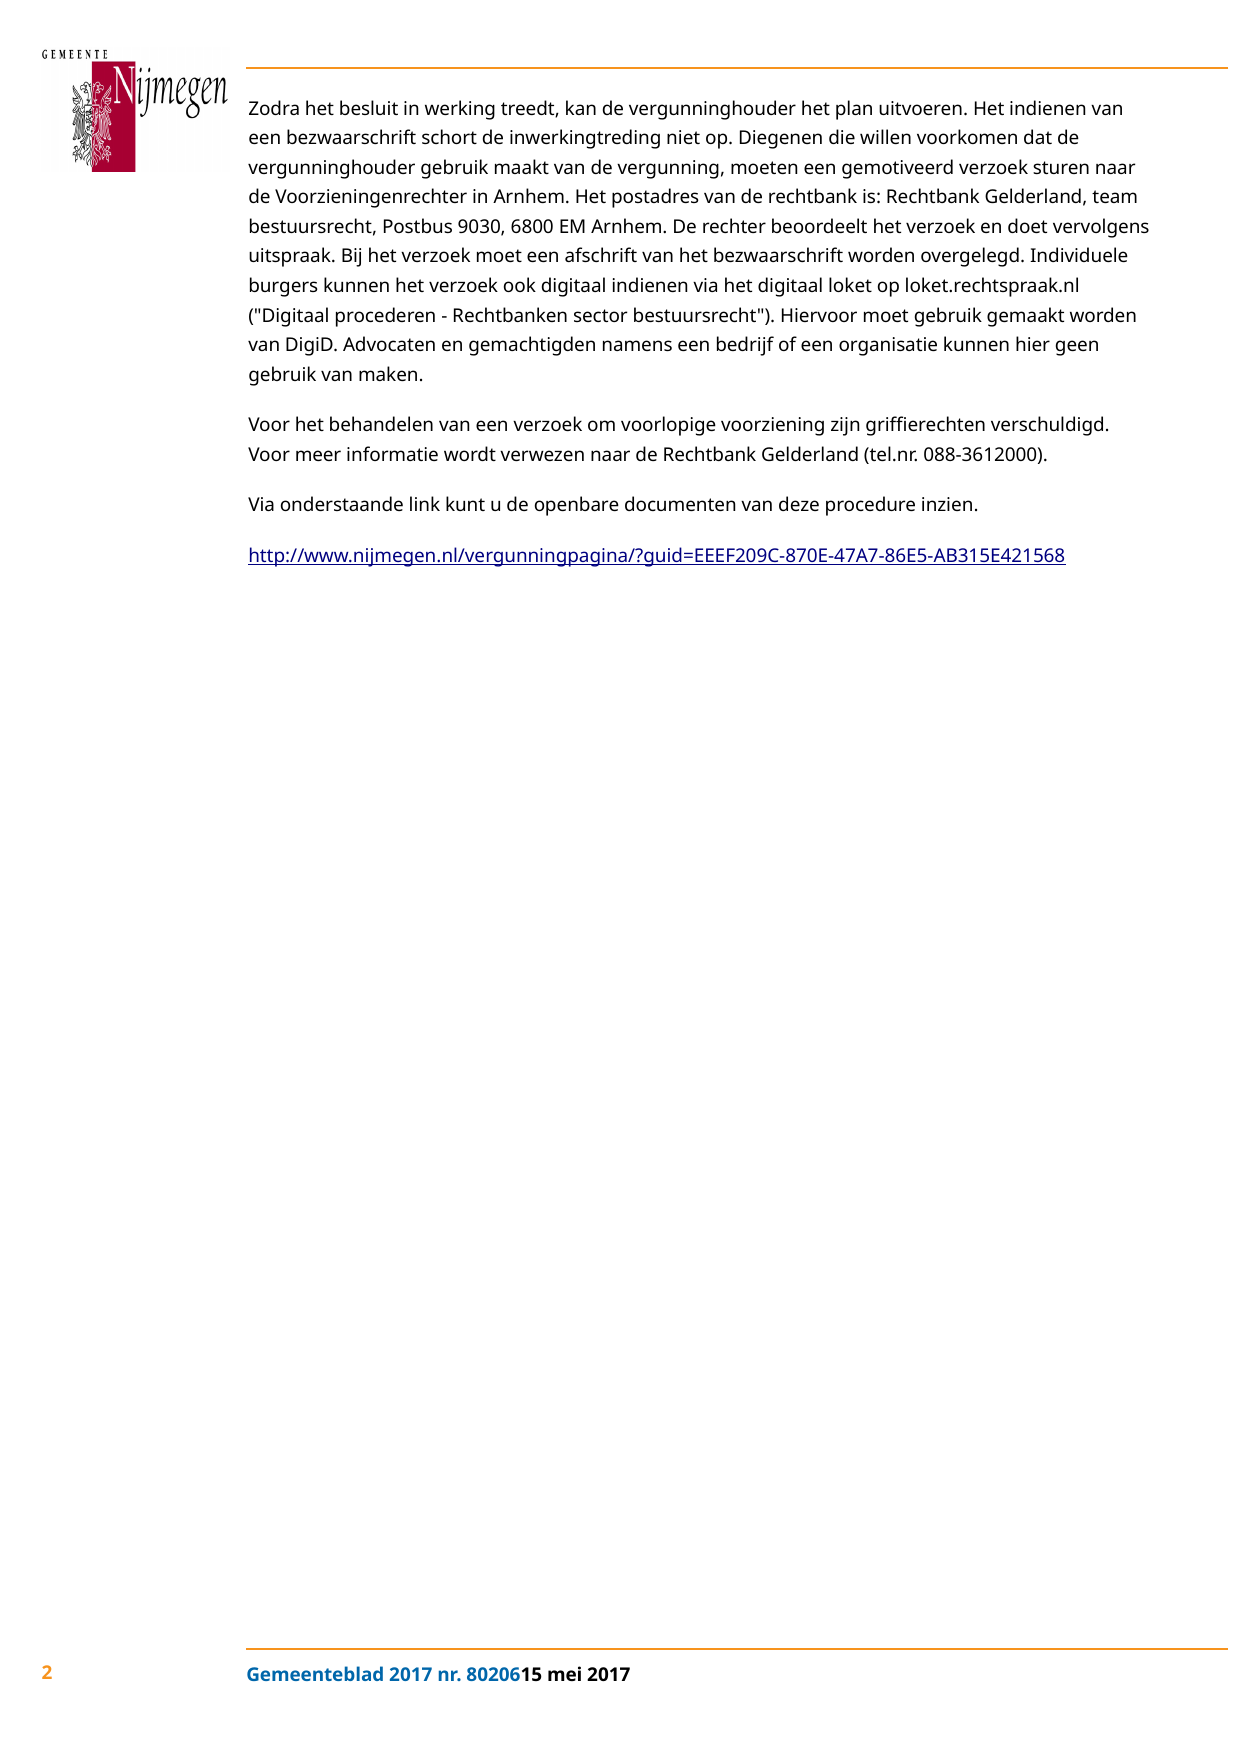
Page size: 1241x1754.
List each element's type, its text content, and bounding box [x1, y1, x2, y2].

text http://www.nijmegen.nl/vergunningpagina/?guid=EEEF209C-870E-47A7-86E5-AB315E421568 [248, 542, 1152, 568]
picture [41, 47, 231, 172]
text Voor het behandelen van een verzoek om voorlopige voorziening zijn griffierechten verschuldigd. Voor meer informatie wordt verwezen naar de Rechtbank Gelderland (tel.nr. 088-3612000). [248, 411, 1152, 467]
text Zodra het besluit in werking treedt, kan de vergunninghouder het plan uitvoeren. Het indienen van een bezwaarschrift schort de inwerkingtreding niet op. Diegenen die willen voorkomen dat de vergunninghouder gebruik maakt van de vergunning, moeten een gemotiveerd verzoek sturen naar de Voorzieningenrechter in Arnhem. Het postadres van de rechtbank is: Rechtbank Gelderland, team bestuursrecht, Postbus 9030, 6800 EM Arnhem. De rechter beoordeelt het verzoek en doet vervolgens uitspraak. Bij het verzoek moet een afschrift van het bezwaarschrift worden overgelegd. Individuele burgers kunnen het verzoek ook digitaal indienen via het digitaal loket op loket.rechtspraak.nl ("Digitaal procederen - Rechtbanken sector bestuursrecht"). Hiervoor moet gebruik gemaakt worden van DigiD. Advocaten en gemachtigden namens een bedrijf of een organisatie kunnen hier geen gebruik van maken. [248, 95, 1152, 387]
text Via onderstaande link kunt u de openbare documenten van deze procedure inzien. [248, 491, 1152, 517]
